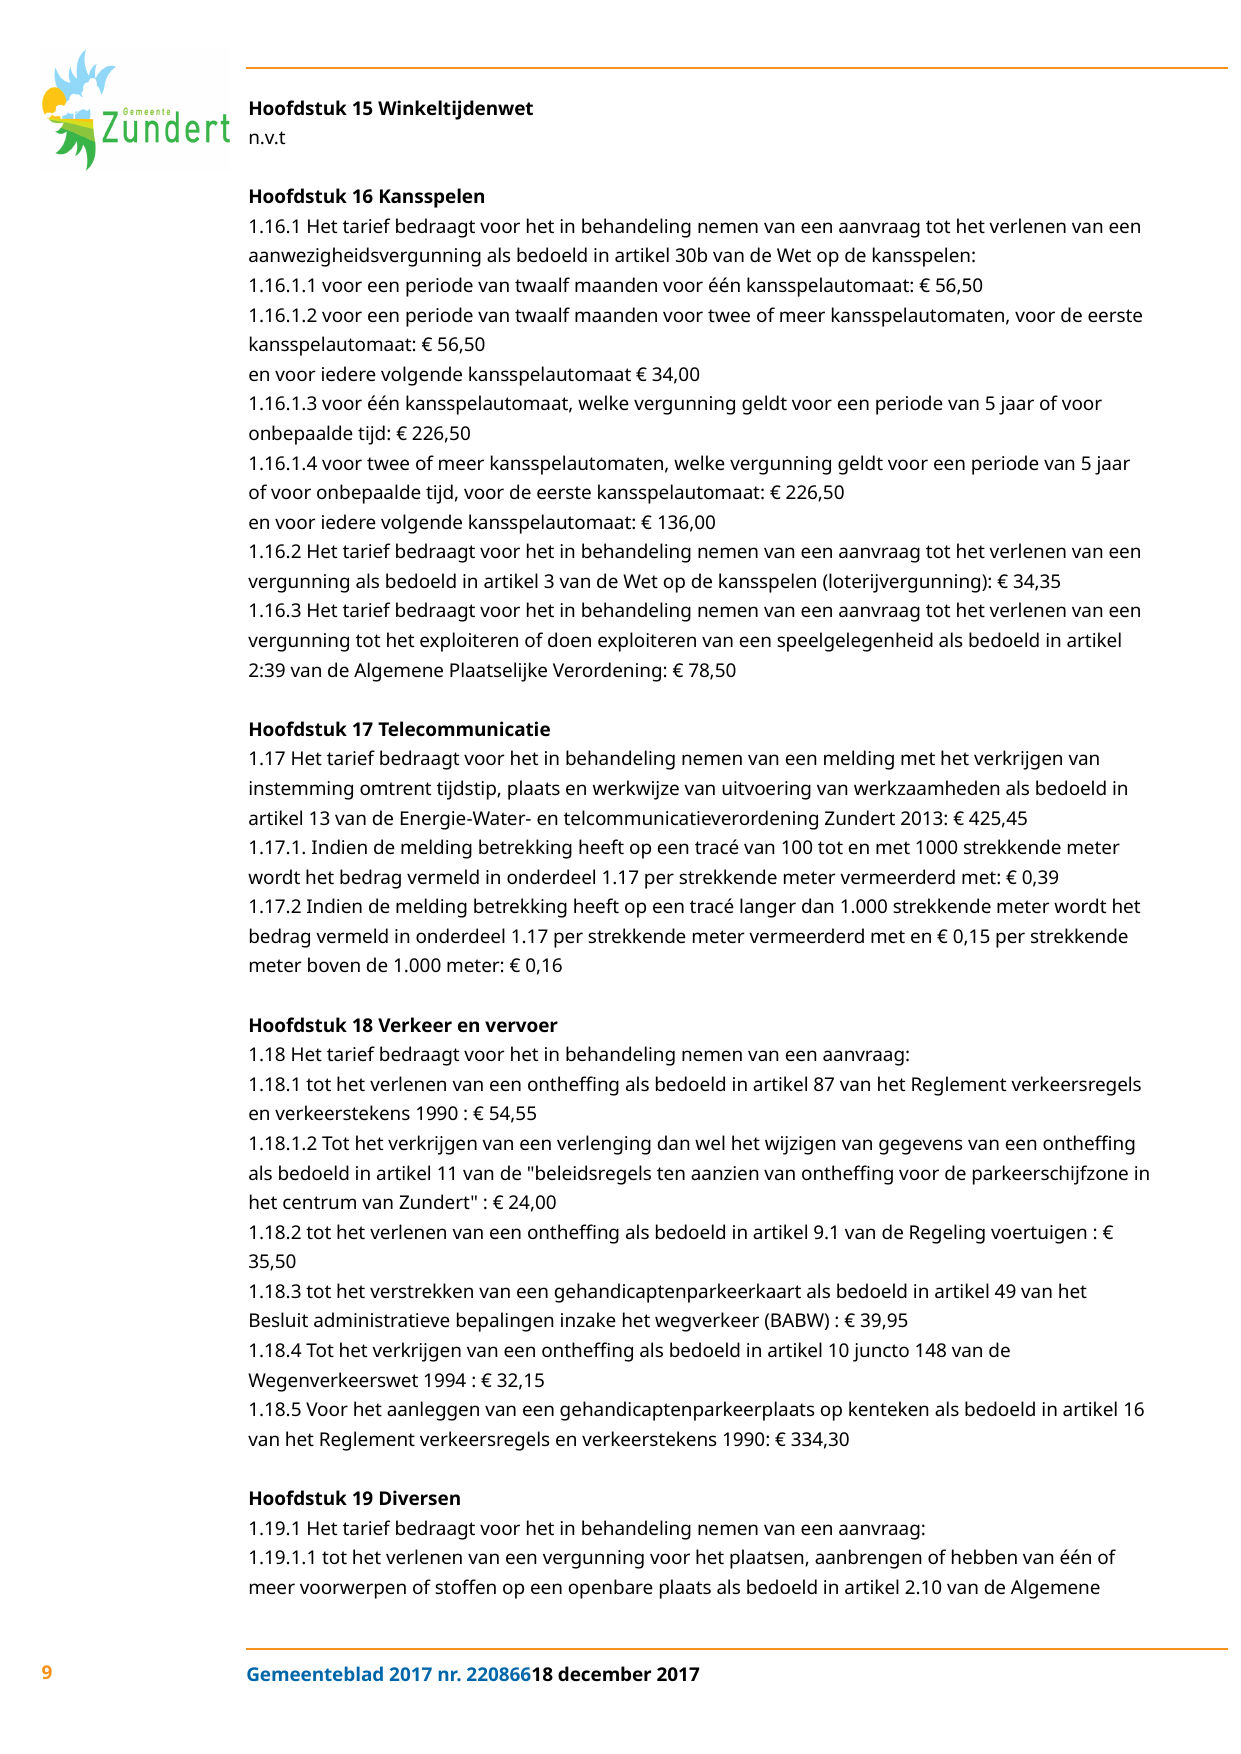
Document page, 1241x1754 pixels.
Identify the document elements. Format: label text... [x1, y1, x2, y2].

text 1.19.1.1 tot het verlenen van een vergunning voor het plaatsen, aanbrengen of hebben van één of meer voorwerpen of stoffen op een openbare plaats als bedoeld in artikel 2.10 van de Algemene [248, 1544, 1152, 1600]
text Hoofdstuk 19 Diversen [248, 1485, 1152, 1511]
text 1.16.1 Het tarief bedraagt voor het in behandeling nemen van een aanvraag tot het verlenen van een aanwezigheidsvergunning als bedoeld in artikel 30b van de Wet op de kansspelen: [248, 213, 1152, 268]
text 1.17 Het tarief bedraagt voor het in behandeling nemen van een melding met het verkrijgen van instemming omtrent tijdstip, plaats en werkwijze van uitvoering van werkzaamheden als bedoeld in artikel 13 van de Energie-Water- en telcommunicatieverordening Zundert 2013: € 425,45 [248, 746, 1152, 831]
text 1.18.4 Tot het verkrijgen van een ontheffing als bedoeld in artikel 10 juncto 148 van de Wegenverkeerswet 1994 : € 32,15 [248, 1337, 1152, 1393]
text n.v.t [248, 124, 1152, 150]
text 1.19.1 Het tarief bedraagt voor het in behandeling nemen van een aanvraag: [248, 1515, 1152, 1541]
text 1.18.1.2 Tot het verkrijgen van een verlenging dan wel het wijzigen van gegevens van een ontheffing als bedoeld in artikel 11 van de "beleidsregels ten aanzien van ontheffing voor de parkeerschijfzone in het centrum van Zundert" : € 24,00 [248, 1130, 1152, 1215]
text Hoofdstuk 16 Kansspelen [248, 183, 1152, 209]
text 1.18.5 Voor het aanleggen van een gehandicaptenparkeerplaats op kenteken als bedoeld in artikel 16 van het Reglement verkeersregels en verkeerstekens 1990: € 334,30 [248, 1396, 1152, 1452]
text Hoofdstuk 15 Winkeltijdenwet [248, 95, 1152, 121]
text 1.18.3 tot het verstrekken van een gehandicaptenparkeerkaart als bedoeld in artikel 49 van het Besluit administratieve bepalingen inzake het wegverkeer (BABW) : € 39,95 [248, 1278, 1152, 1333]
text en voor iedere volgende kansspelautomaat: € 136,00 [248, 509, 1152, 535]
text Hoofdstuk 17 Telecommunicatie [248, 716, 1152, 742]
text Hoofdstuk 18 Verkeer en vervoer [248, 1012, 1152, 1038]
text 1.16.1.4 voor twee of meer kansspelautomaten, welke vergunning geldt voor een periode van 5 jaar of voor onbepaalde tijd, voor de eerste kansspelautomaat: € 226,50 [248, 450, 1152, 505]
text 1.17.1. Indien de melding betrekking heeft op een tracé van 100 tot en met 1000 strekkende meter wordt het bedrag vermeld in onderdeel 1.17 per strekkende meter vermeerderd met: € 0,39 [248, 834, 1152, 890]
text 1.16.3 Het tarief bedraagt voor het in behandeling nemen van een aanvraag tot het verlenen van een vergunning tot het exploiteren of doen exploiteren van een speelgelegenheid als bedoeld in artikel 2:39 van de Algemene Plaatselijke Verordening: € 78,50 [248, 598, 1152, 683]
text 1.16.1.3 voor één kansspelautomaat, welke vergunning geldt voor een periode van 5 jaar of voor onbepaalde tijd: € 226,50 [248, 391, 1152, 446]
text 1.16.2 Het tarief bedraagt voor het in behandeling nemen van een aanvraag tot het verlenen van een vergunning als bedoeld in artikel 3 van de Wet op de kansspelen (loterijvergunning): € 34,35 [248, 538, 1152, 594]
picture [41, 47, 231, 172]
text 1.16.1.2 voor een periode van twaalf maanden voor twee of meer kansspelautomaten, voor de eerste kansspelautomaat: € 56,50 [248, 302, 1152, 357]
text en voor iedere volgende kansspelautomaat € 34,00 [248, 361, 1152, 387]
text 1.16.1.1 voor een periode van twaalf maanden voor één kansspelautomaat: € 56,50 [248, 272, 1152, 298]
text 1.17.2 Indien de melding betrekking heeft op een tracé langer dan 1.000 strekkende meter wordt het bedrag vermeld in onderdeel 1.17 per strekkende meter vermeerderd met en € 0,15 per strekkende meter boven de 1.000 meter: € 0,16 [248, 893, 1152, 978]
text 1.18.1 tot het verlenen van een ontheffing als bedoeld in artikel 87 van het Reglement verkeersregels en verkeerstekens 1990 : € 54,55 [248, 1071, 1152, 1126]
text 1.18.2 tot het verlenen van een ontheffing als bedoeld in artikel 9.1 van de Regeling voertuigen : € 35,50 [248, 1219, 1152, 1274]
text 1.18 Het tarief bedraagt voor het in behandeling nemen van een aanvraag: [248, 1041, 1152, 1067]
